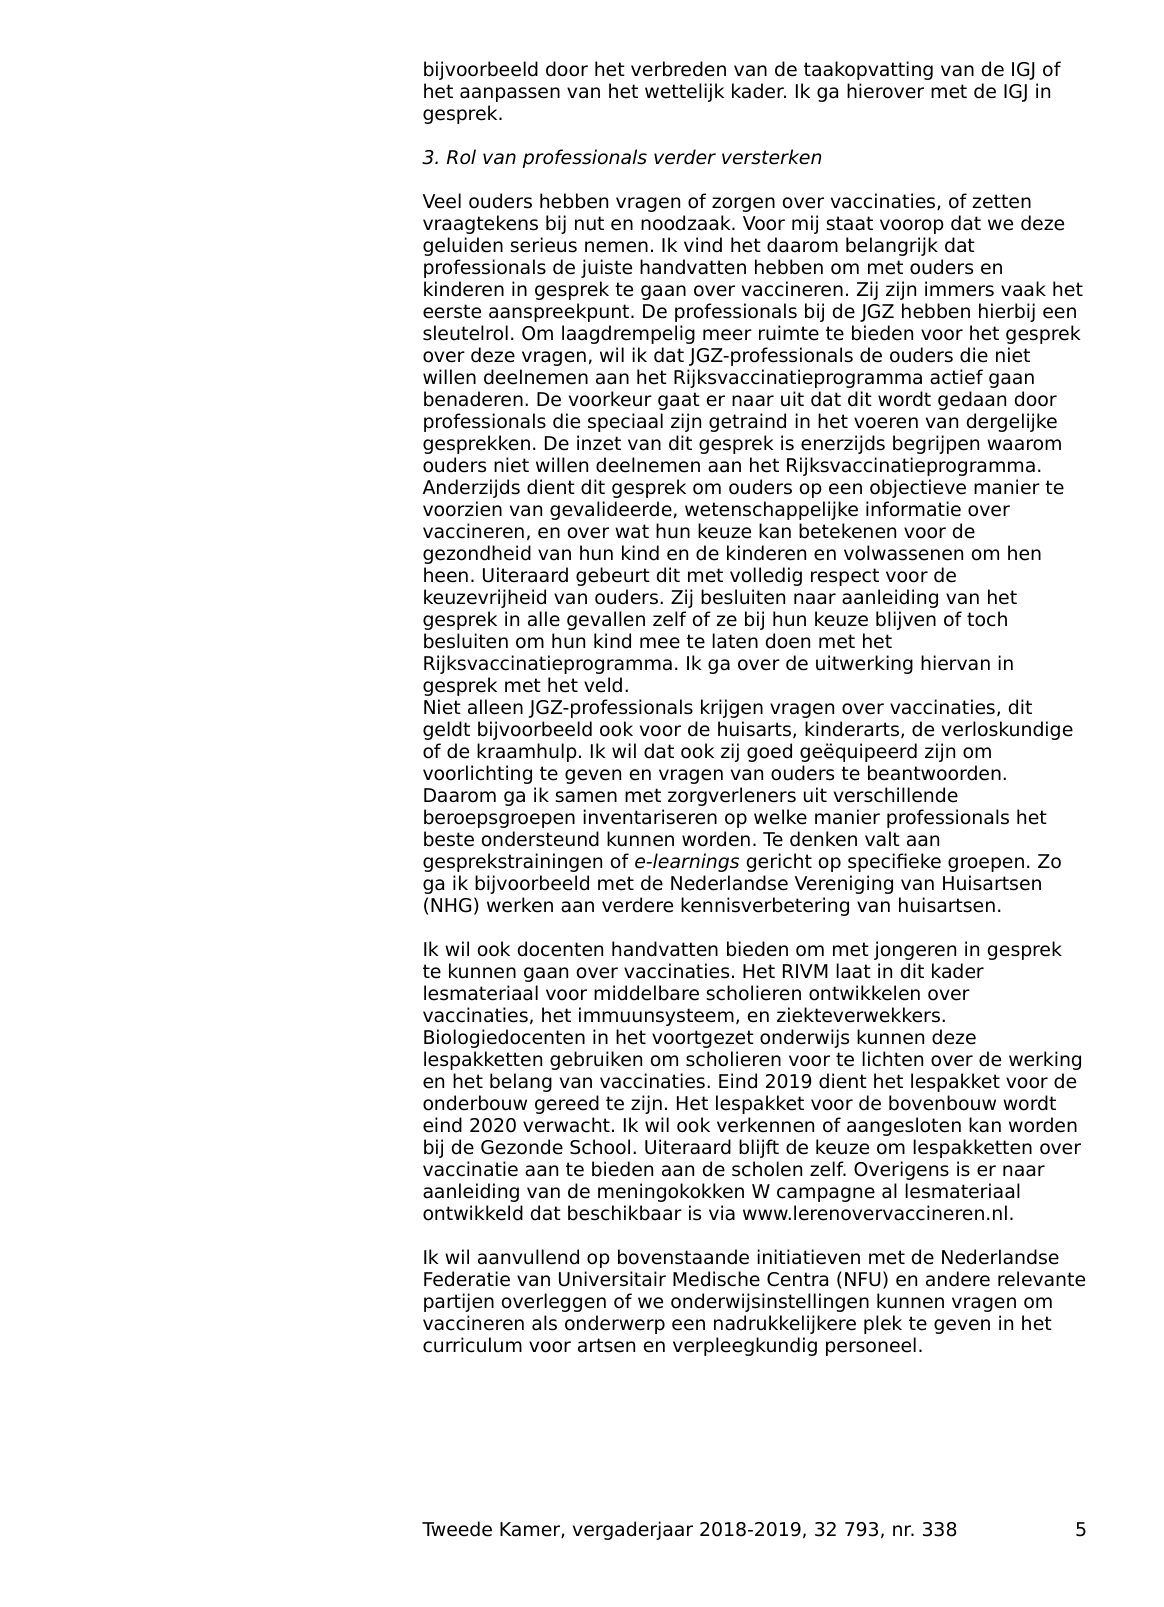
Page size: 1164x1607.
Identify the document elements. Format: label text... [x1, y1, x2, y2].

text bijvoorbeeld door het verbreden van de taakopvatting van de IGJ of het aanpassen van het wettelijk kader. Ik ga hierover met de IGJ in gesprek. [422, 59, 1087, 125]
text Ik wil aanvullend op bovenstaande initiatieven met de Nederlandse Federatie van Universitair Medische Centra (NFU) en andere relevante partijen overleggen of we onderwijsinstellingen kunnen vragen om vaccineren als onderwerp een nadrukkelijkere plek te geven in het curriculum voor artsen en verpleegkundig personeel. [422, 1247, 1087, 1357]
subtitle 3. Rol van professionals verder versterken [422, 147, 1087, 169]
text Ik wil ook docenten handvatten bieden om met jongeren in gesprek te kunnen gaan over vaccinaties. Het RIVM laat in dit kader lesmateriaal voor middelbare scholieren ontwikkelen over vaccinaties, het immuunsysteem, en ziekteverwekkers. Biologiedocenten in het voortgezet onderwijs kunnen deze lespakketten gebruiken om scholieren voor te lichten over de werking en het belang van vaccinaties. Eind 2019 dient het lespakket voor de onderbouw gereed te zijn. Het lespakket voor de bovenbouw wordt eind 2020 verwacht. Ik wil ook verkennen of aangesloten kan worden bij de Gezonde School. Uiteraard blijft de keuze om lespakketten over vaccinatie aan te bieden aan de scholen zelf. Overigens is er naar aanleiding van de meningokokken W campagne al lesmateriaal ontwikkeld dat beschikbaar is via www.lerenovervaccineren.nl. [422, 939, 1087, 1224]
text Niet alleen JGZ-professionals krijgen vragen over vaccinaties, dit geldt bijvoorbeeld ook voor de huisarts, kinderarts, de verloskundige of de kraamhulp. Ik wil dat ook zij goed geëquipeerd zijn om voorlichting te geven en vragen van ouders te beantwoorden. Daarom ga ik samen met zorgverleners uit verschillende beroepsgroepen inventariseren op welke manier professionals het beste ondersteund kunnen worden. Te denken valt aan gesprekstrainingen of e-learnings gericht op specifieke groepen. Zo ga ik bijvoorbeeld met de Nederlandse Vereniging van Huisartsen (NHG) werken aan verdere kennisverbetering van huisartsen. [422, 697, 1087, 917]
text Veel ouders hebben vragen of zorgen over vaccinaties, of zetten vraagtekens bij nut en noodzaak. Voor mij staat voorop dat we deze geluiden serieus nemen. Ik vind het daarom belangrijk dat professionals de juiste handvatten hebben om met ouders en kinderen in gesprek te gaan over vaccineren. Zij zijn immers vaak het eerste aanspreekpunt. De professionals bij de JGZ hebben hierbij een sleutelrol. Om laagdrempelig meer ruimte te bieden voor het gesprek over deze vragen, wil ik dat JGZ-professionals de ouders die niet willen deelnemen aan het Rijksvaccinatieprogramma actief gaan benaderen. De voorkeur gaat er naar uit dat dit wordt gedaan door professionals die speciaal zijn getraind in het voeren van dergelijke gesprekken. De inzet van dit gesprek is enerzijds begrijpen waarom ouders niet willen deelnemen aan het Rijksvaccinatieprogramma. Anderzijds dient dit gesprek om ouders op een objectieve manier te voorzien van gevalideerde, wetenschappelijke informatie over vaccineren, en over wat hun keuze kan betekenen voor de gezondheid van hun kind en de kinderen en volwassenen om hen heen. Uiteraard gebeurt dit met volledig respect voor de keuzevrijheid van ouders. Zij besluiten naar aanleiding van het gesprek in alle gevallen zelf of ze bij hun keuze blijven of toch besluiten om hun kind mee te laten doen met het Rijksvaccinatieprogramma. Ik ga over de uitwerking hiervan in gesprek met het veld. [422, 191, 1087, 697]
